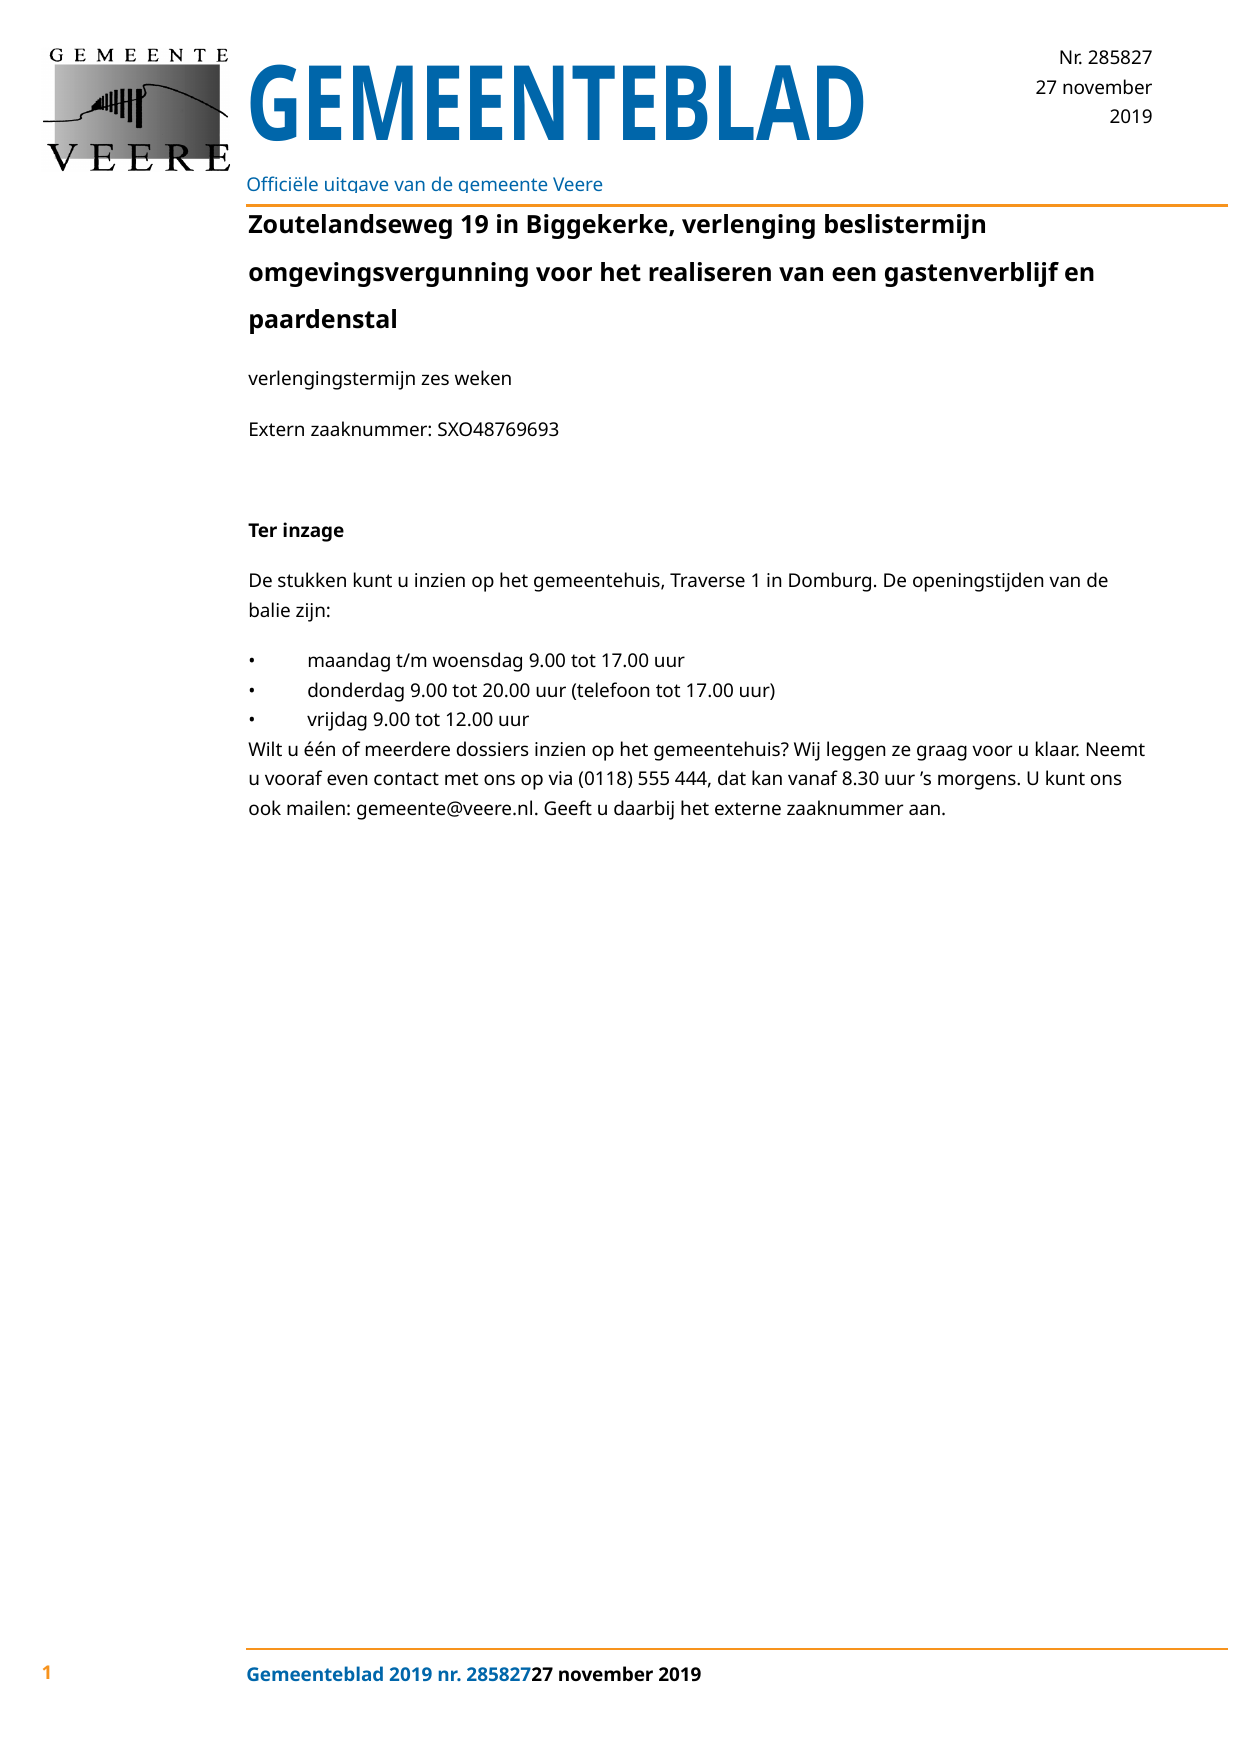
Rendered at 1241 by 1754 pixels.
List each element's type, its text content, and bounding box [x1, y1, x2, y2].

list vrijdag 9.00 tot 12.00 uur [248, 706, 1152, 732]
text De stukken kunt u inzien op het gemeentehuis, Traverse 1 in Domburg. De openingstijden van de balie zijn: [248, 567, 1152, 622]
text Extern zaaknummer: SXO48769693 [248, 416, 1152, 442]
text Ter inzage [248, 517, 1152, 542]
text verlengingstermijn zes weken [248, 366, 1152, 391]
text Zoutelandseweg 19 in Biggekerke, verlenging beslistermijn omgevingsvergunning voor het realiseren van een gastenverblijf en paardenstal [248, 207, 1152, 336]
text Wilt u één of meerdere dossiers inzien op het gemeentehuis? Wij leggen ze graag voor u klaar. Neemt u vooraf even contact met ons op via (0118) 555 444, dat kan vanaf 8.30 uur ’s morgens. U kunt ons ook mailen: gemeente@veere.nl. Geeft u daarbij het externe zaaknummer aan. [248, 736, 1152, 821]
list donderdag 9.00 tot 20.00 uur (telefoon tot 17.00 uur) [248, 677, 1152, 702]
list maandag t/m woensdag 9.00 tot 17.00 uur [248, 647, 1152, 673]
picture [41, 47, 231, 172]
